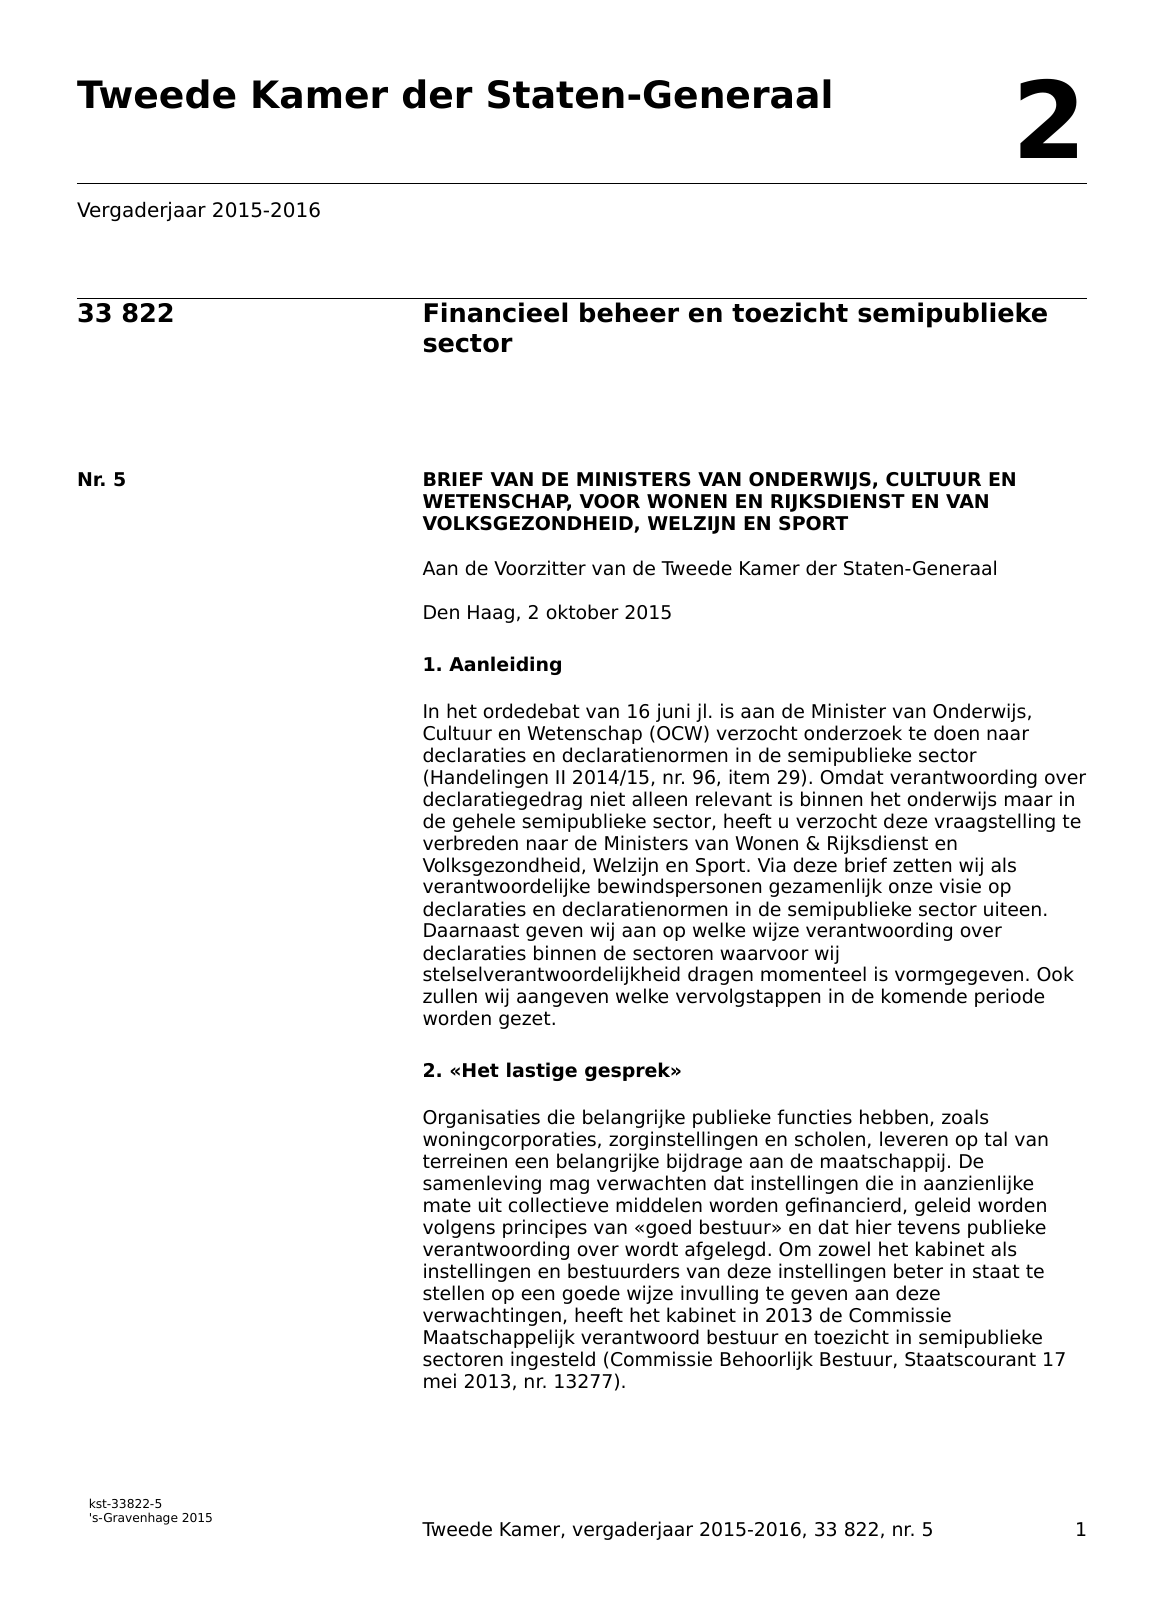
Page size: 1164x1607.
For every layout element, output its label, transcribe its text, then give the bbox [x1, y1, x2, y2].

subtitle Nr. 5 BRIEF VAN DE MINISTERS VAN ONDERWIJS, CULTUUR EN WETENSCHAP, VOOR WONEN EN RIJKSDIENST EN VAN VOLKSGEZONDHEID, WELZIJN EN SPORT [77, 469, 1087, 535]
text Aan de Voorzitter van de Tweede Kamer der Staten-Generaal [422, 557, 1087, 579]
text Organisaties die belangrijke publieke functies hebben, zoals woningcorporaties, zorginstellingen en scholen, leveren op tal van terreinen een belangrijke bijdrage aan de maatschappij. De samenleving mag verwachten dat instellingen die in aanzienlijke mate uit collectieve middelen worden gefinancierd, geleid worden volgens principes van «goed bestuur» en dat hier tevens publieke verantwoording over wordt afgelegd. Om zowel het kabinet als instellingen en bestuurders van deze instellingen beter in staat te stellen op een goede wijze invulling te geven aan deze verwachtingen, heeft het kabinet in 2013 de Commissie Maatschappelijk verantwoord bestuur en toezicht in semipublieke sectoren ingesteld (Commissie Behoorlijk Bestuur, Staatscourant 17 mei 2013, nr. 13277). [422, 1107, 1087, 1393]
text Den Haag, 2 oktober 2015 [422, 602, 1087, 624]
table_header 2 [886, 59, 1087, 183]
text 's-Gravenhage 2015 [88, 1511, 323, 1525]
table_header Tweede Kamer der Staten-Generaal [77, 59, 886, 183]
subtitle 1. Aanleiding [422, 654, 1087, 676]
text In het ordedebat van 16 juni jl. is aan de Minister van Onderwijs, Cultuur en Wetenschap (OCW) verzocht onderzoek te doen naar declaraties en declaratienormen in de semipublieke sector (Handelingen II 2014/15, nr. 96, item 29). Omdat verantwoording over declaratiegedrag niet alleen relevant is binnen het onderwijs maar in de gehele semipublieke sector, heeft u verzocht deze vraagstelling te verbreden naar de Ministers van Wonen & Rijksdienst en Volksgezondheid, Welzijn en Sport. Via deze brief zetten wij als verantwoordelijke bewindspersonen gezamenlijk onze visie op declaraties en declaratienormen in de semipublieke sector uiteen. Daarnaast geven wij aan op welke wijze verantwoording over declaraties binnen de sectoren waarvoor wij stelselverantwoordelijkheid dragen momenteel is vormgegeven. Ook zullen wij aangeven welke vervolgstappen in de komende periode worden gezet. [422, 701, 1087, 1030]
text kst-33822-5 [88, 1497, 323, 1511]
subtitle 2. «Het lastige gesprek» [422, 1060, 1087, 1082]
subtitle 33 822 Financieel beheer en toezicht semipublieke sector [77, 299, 1087, 358]
table_cell Vergaderjaar 2015-2016 [77, 184, 1087, 298]
